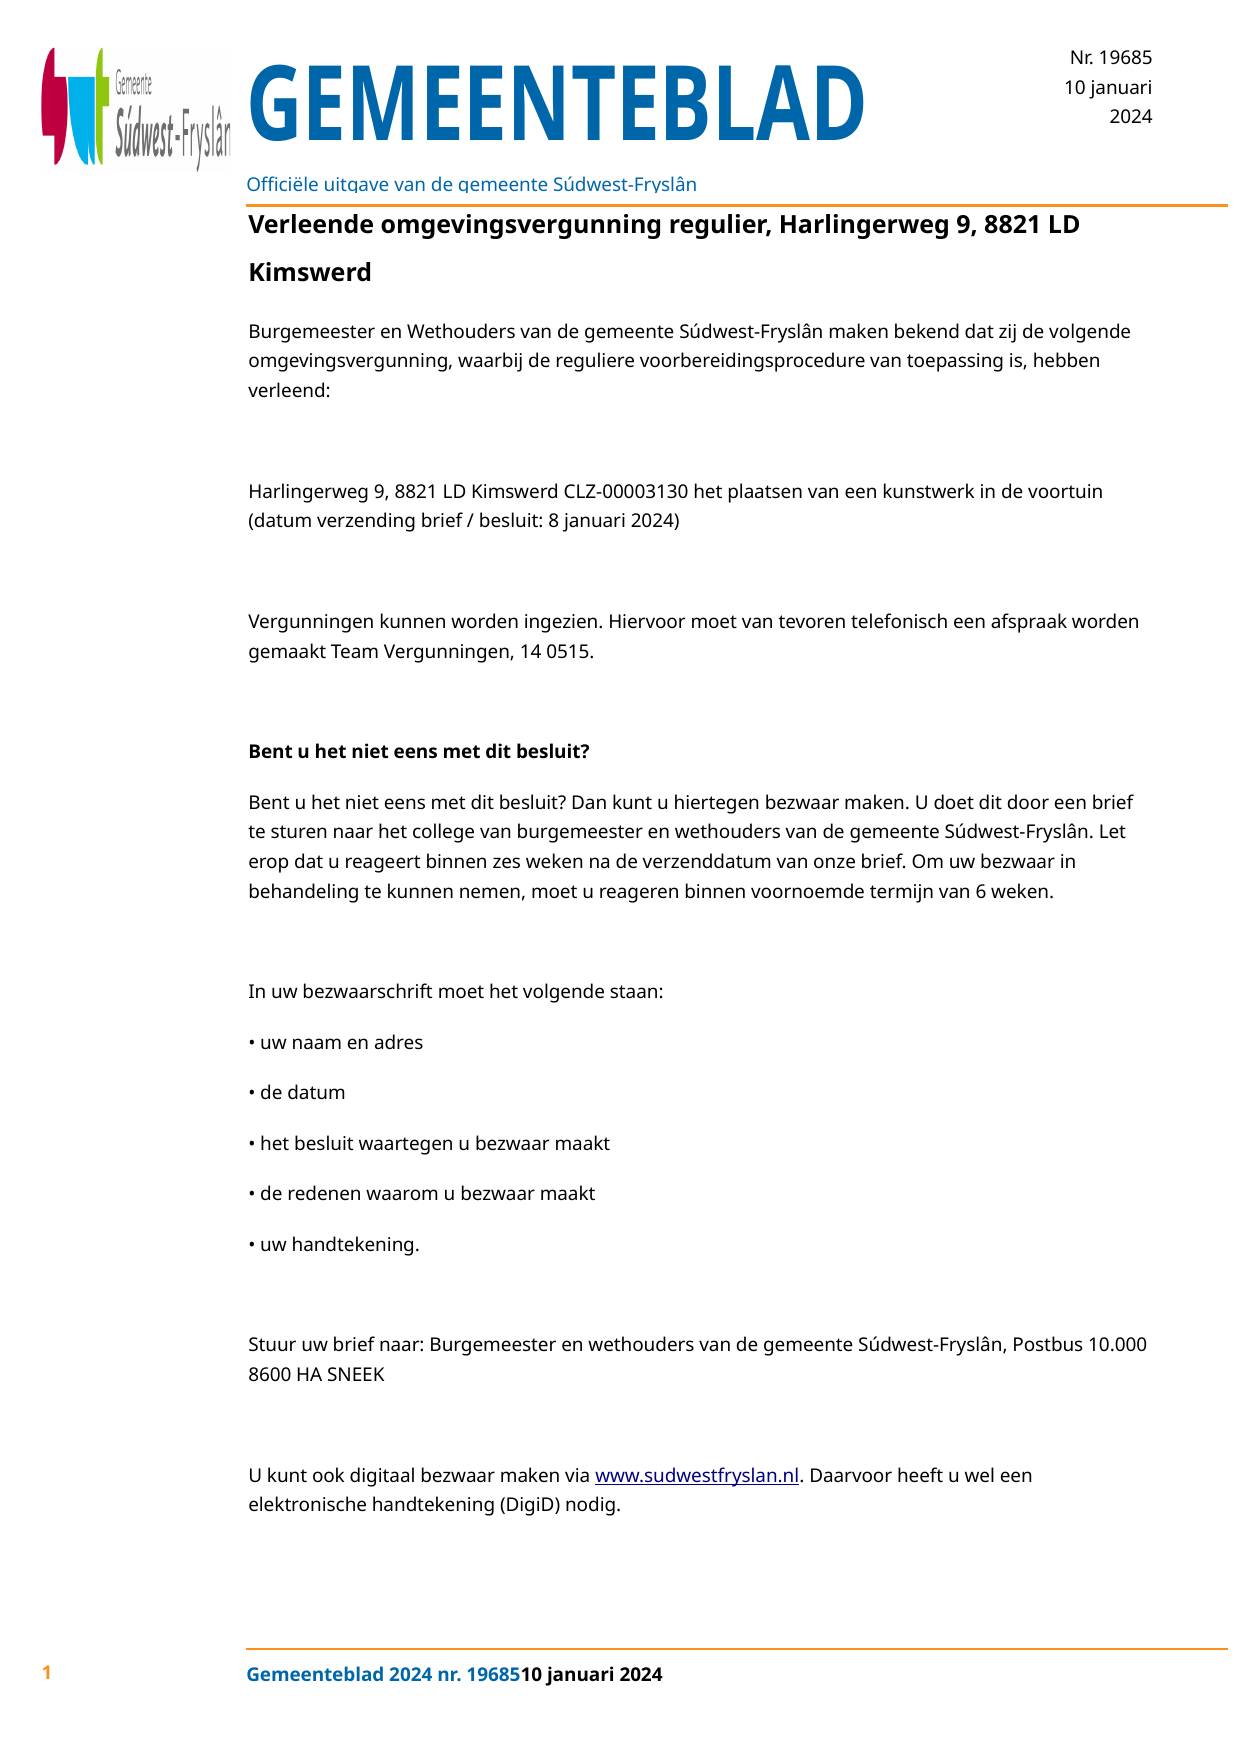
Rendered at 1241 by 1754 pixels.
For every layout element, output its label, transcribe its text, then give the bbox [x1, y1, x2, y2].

text U kunt ook digitaal bezwaar maken via www.sudwestfryslan.nl. Daarvoor heeft u wel een elektronische handtekening (DigiD) nodig. [248, 1462, 1152, 1517]
text Bent u het niet eens met dit besluit? [248, 739, 1152, 764]
text Verleende omgevingsvergunning regulier, Harlingerweg 9, 8821 LD Kimswerd [248, 207, 1152, 288]
text • de datum [248, 1079, 1152, 1105]
text • de redenen waarom u bezwaar maakt [248, 1180, 1152, 1206]
text • het besluit waartegen u bezwaar maakt [248, 1130, 1152, 1156]
text Stuur uw brief naar: Burgemeester en wethouders van de gemeente Súdwest-Fryslân, Postbus 10.000 8600 HA SNEEK [248, 1332, 1152, 1387]
text In uw bezwaarschrift moet het volgende staan: [248, 979, 1152, 1004]
text Harlingerweg 9, 8821 LD Kimswerd CLZ-00003130 het plaatsen van een kunstwerk in de voortuin (datum verzending brief / besluit: 8 januari 2024) [248, 478, 1152, 533]
picture [41, 47, 231, 172]
text • uw handtekening. [248, 1231, 1152, 1257]
text Bent u het niet eens met dit besluit? Dan kunt u hiertegen bezwaar maken. U doet dit door een brief te sturen naar het college van burgemeester en wethouders van de gemeente Súdwest-Fryslân. Let erop dat u reageert binnen zes weken na de verzenddatum van onze brief. Om uw bezwaar in behandeling te kunnen nemen, moet u reageren binnen voornoemde termijn van 6 weken. [248, 789, 1152, 904]
text • uw naam en adres [248, 1029, 1152, 1055]
text Vergunningen kunnen worden ingezien. Hiervoor moet van tevoren telefonisch een afspraak worden gemaakt Team Vergunningen, 14 0515. [248, 608, 1152, 664]
text Burgemeester en Wethouders van de gemeente Súdwest-Fryslân maken bekend dat zij de volgende omgevingsvergunning, waarbij de reguliere voorbereidingsprocedure van toepassing is, hebben verleend: [248, 318, 1152, 403]
